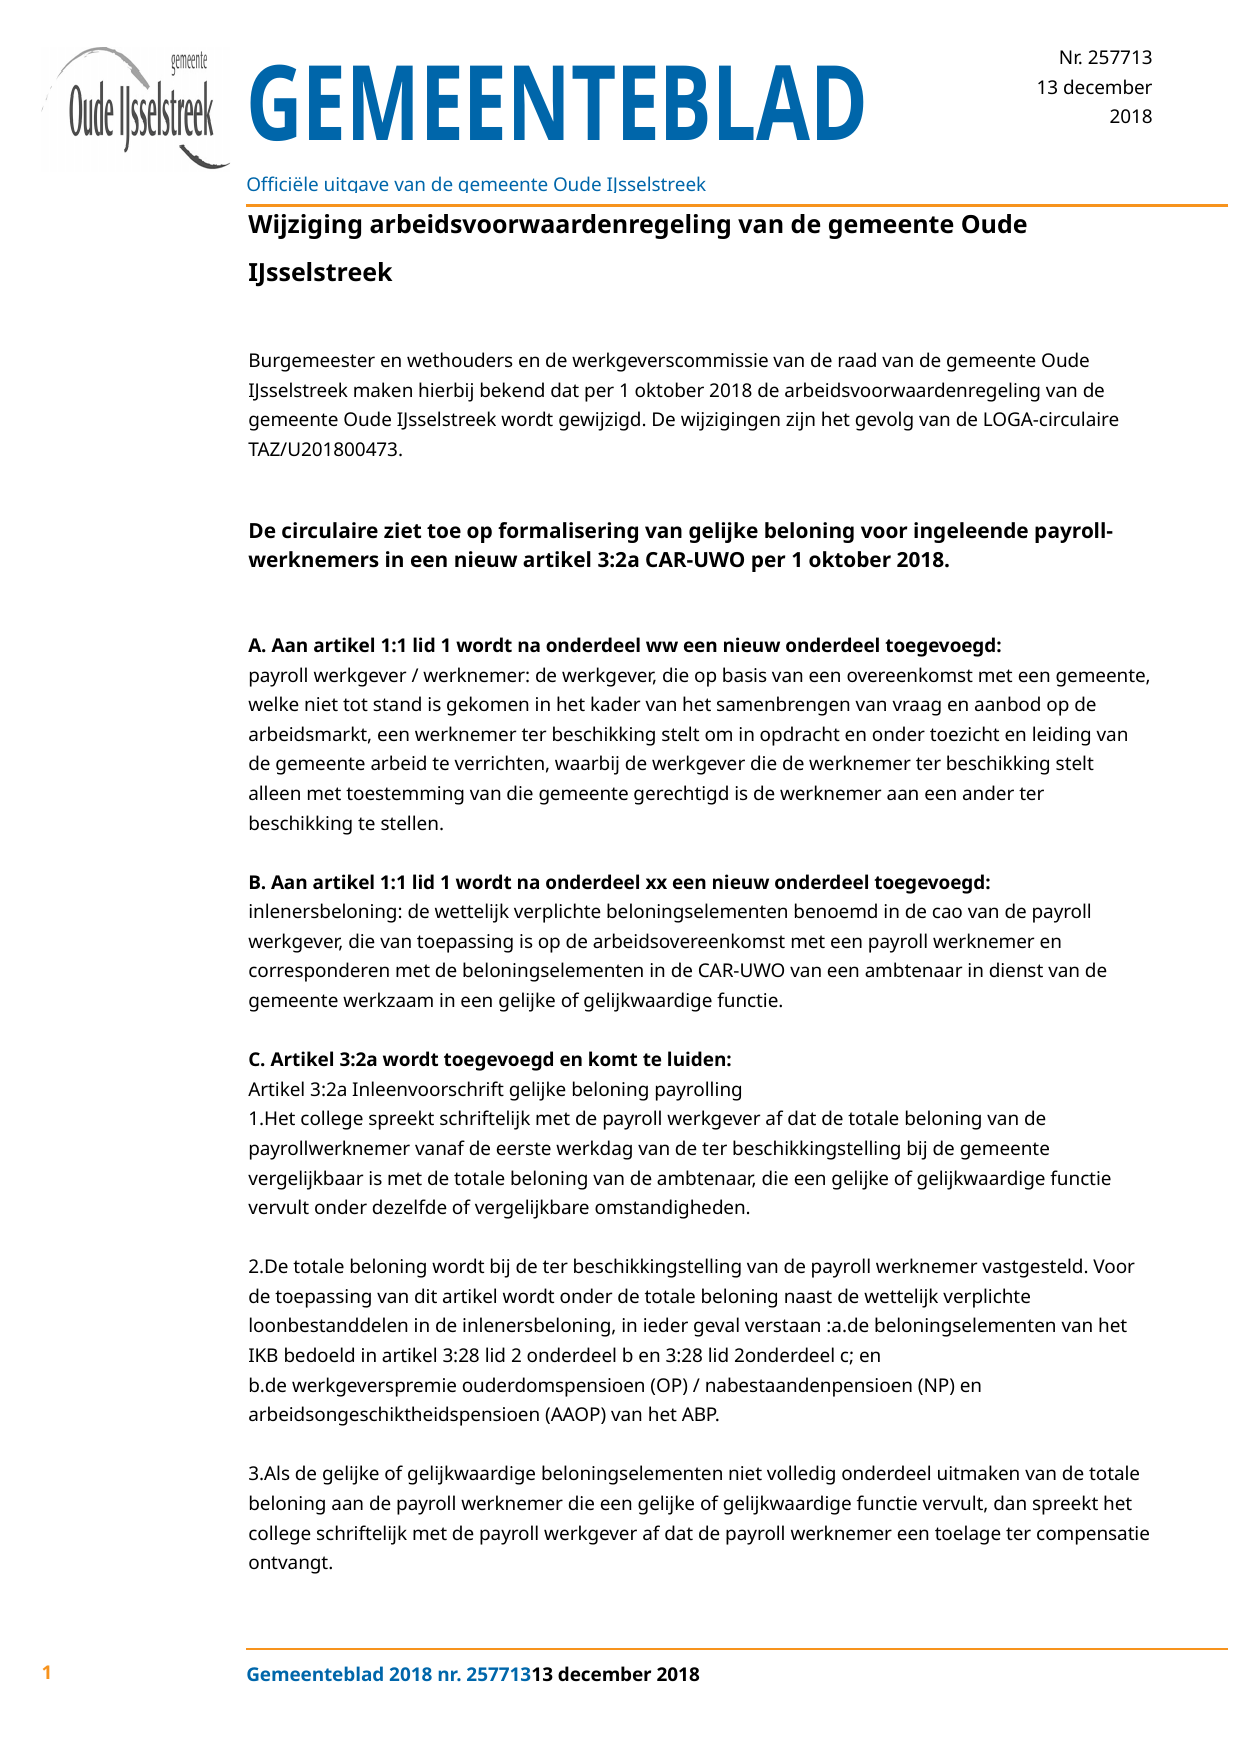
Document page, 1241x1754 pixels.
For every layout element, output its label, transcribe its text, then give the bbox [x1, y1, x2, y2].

text payroll werkgever / werknemer: de werkgever, die op basis van een overeenkomst met een gemeente, welke niet tot stand is gekomen in het kader van het samenbrengen van vraag en aanbod op de arbeidsmarkt, een werknemer ter beschikking stelt om in opdracht en onder toezicht en leiding van de gemeente arbeid te verrichten, waarbij de werkgever die de werknemer ter beschikking stelt alleen met toestemming van die gemeente gerechtigd is de werknemer aan een ander ter beschikking te stellen. [248, 662, 1152, 836]
text A. Aan artikel 1:1 lid 1 wordt na onderdeel ww een nieuw onderdeel toegevoegd: [248, 632, 1152, 658]
picture [41, 47, 231, 172]
text Wijziging arbeidsvoorwaardenregeling van de gemeente Oude IJsselstreek [248, 207, 1152, 288]
text b.de werkgeverspremie ouderdomspensioen (OP) / nabestaandenpensioen (NP) en arbeidsongeschiktheidspensioen (AAOP) van het ABP. [248, 1372, 1152, 1427]
text 2.De totale beloning wordt bij de ter beschikkingstelling van de payroll werknemer vastgesteld. Voor de toepassing van dit artikel wordt onder de totale beloning naast de wettelijk verplichte loonbestanddelen in de inlenersbeloning, in ieder geval verstaan :a.de beloningselementen van het IKB bedoeld in artikel 3:28 lid 2 onderdeel b en 3:28 lid 2onderdeel c; en [248, 1253, 1152, 1368]
text Artikel 3:2a Inleenvoorschrift gelijke beloning payrolling [248, 1076, 1152, 1102]
text B. Aan artikel 1:1 lid 1 wordt na onderdeel xx een nieuw onderdeel toegevoegd: [248, 869, 1152, 895]
text 1.Het college spreekt schriftelijk met de payroll werkgever af dat de totale beloning van de payrollwerknemer vanaf de eerste werkdag van de ter beschikkingstelling bij de gemeente vergelijkbaar is met de totale beloning van de ambtenaar, die een gelijke of gelijkwaardige functie vervult onder dezelfde of vergelijkbare omstandigheden. [248, 1106, 1152, 1220]
text C. Artikel 3:2a wordt toegevoegd en komt te luiden: [248, 1046, 1152, 1072]
text Burgemeester en wethouders en de werkgeverscommissie van de raad van de gemeente Oude IJsselstreek maken hierbij bekend dat per 1 oktober 2018 de arbeidsvoorwaardenregeling van de gemeente Oude IJsselstreek wordt gewijzigd. De wijzigingen zijn het gevolg van de LOGA-circulaire TAZ/U201800473. [248, 347, 1152, 462]
text inlenersbeloning: de wettelijk verplichte beloningselementen benoemd in de cao van de payroll werkgever, die van toepassing is op de arbeidsovereenkomst met een payroll werknemer en corresponderen met de beloningselementen in de CAR-UWO van een ambtenaar in dienst van de gemeente werkzaam in een gelijke of gelijkwaardige functie. [248, 898, 1152, 1013]
text De circulaire ziet toe op formalisering van gelijke beloning voor ingeleende payroll-werknemers in een nieuw artikel 3:2a CAR-UWO per 1 oktober 2018. [248, 516, 1152, 573]
text 3.Als de gelijke of gelijkwaardige beloningselementen niet volledig onderdeel uitmaken van de totale beloning aan de payroll werknemer die een gelijke of gelijkwaardige functie vervult, dan spreekt het college schriftelijk met de payroll werkgever af dat de payroll werknemer een toelage ter compensatie ontvangt. [248, 1461, 1152, 1575]
